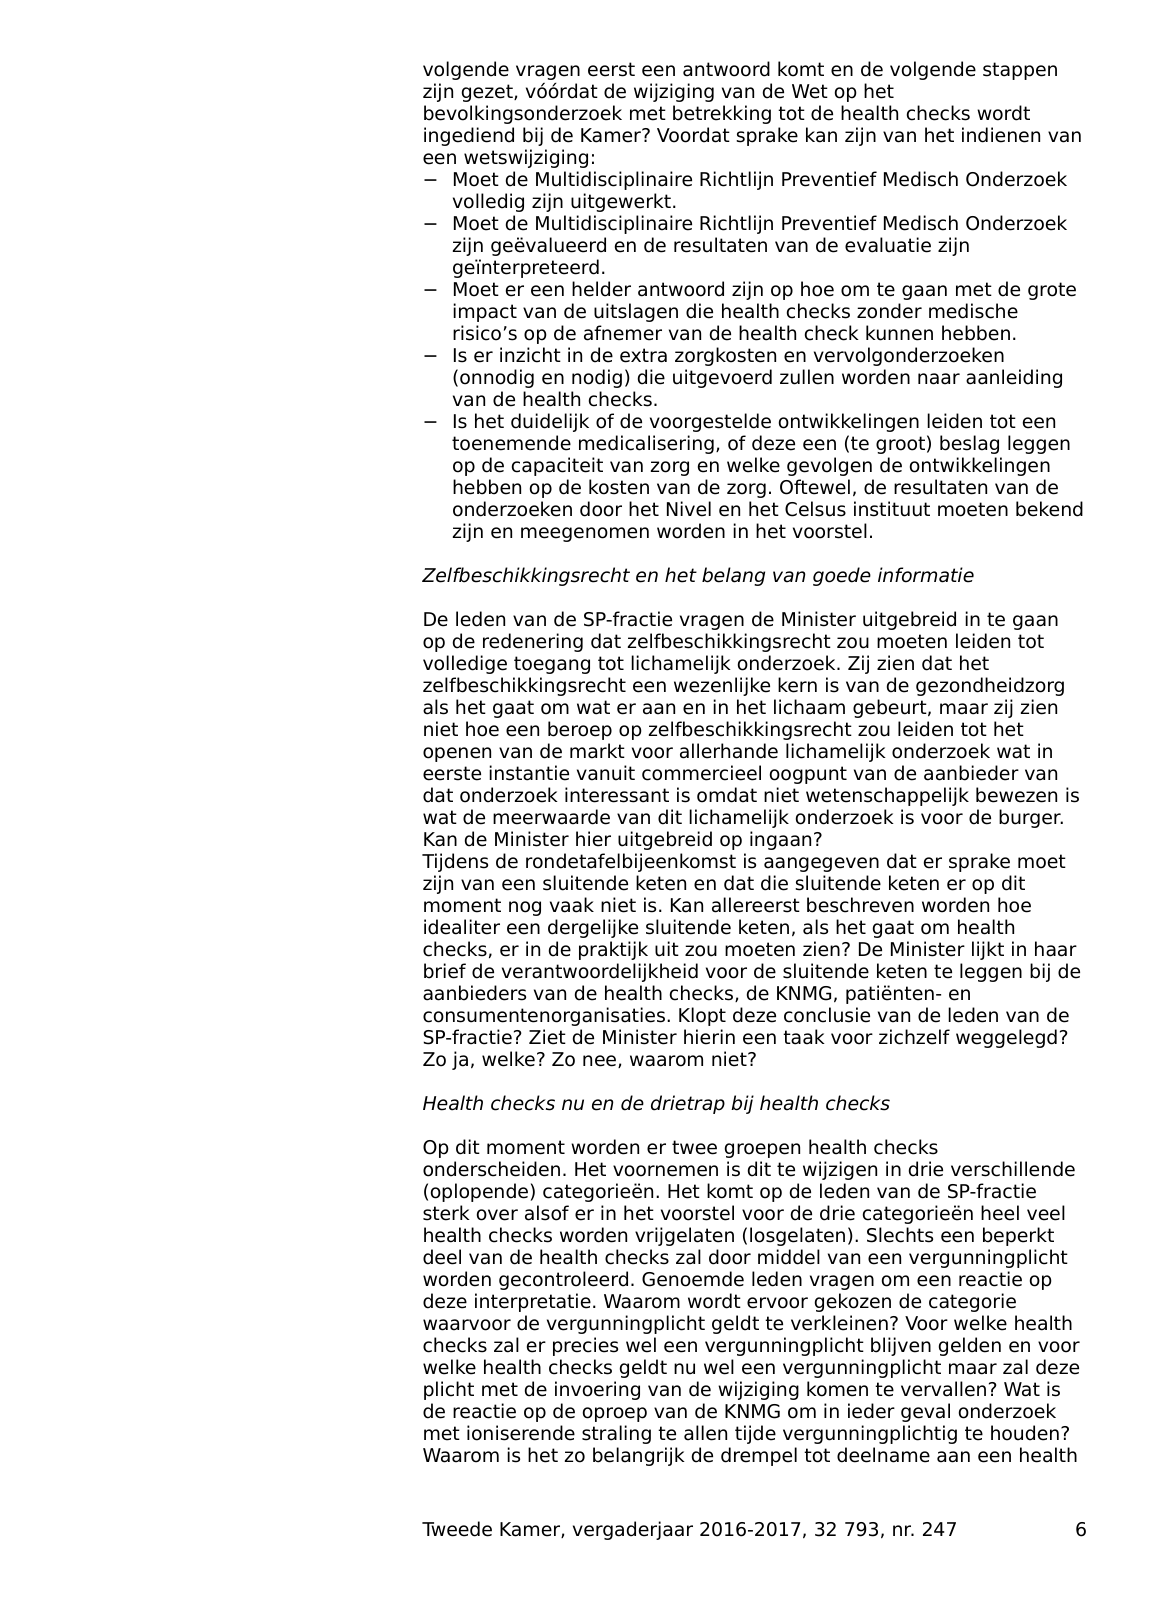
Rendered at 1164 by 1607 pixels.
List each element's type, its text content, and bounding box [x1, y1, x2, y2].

text Op dit moment worden er twee groepen health checks onderscheiden. Het voornemen is dit te wijzigen in drie verschillende (oplopende) categorieën. Het komt op de leden van de SP-fractie sterk over alsof er in het voorstel voor de drie categorieën heel veel health checks worden vrijgelaten (losgelaten). Slechts een beperkt deel van de health checks zal door middel van een vergunningplicht worden gecontroleerd. Genoemde leden vragen om een reactie op deze interpretatie. Waarom wordt ervoor gekozen de categorie waarvoor de vergunningplicht geldt te verkleinen? Voor welke health checks zal er precies wel een vergunningplicht blijven gelden en voor welke health checks geldt nu wel een vergunningplicht maar zal deze plicht met de invoering van de wijziging komen te vervallen? Wat is de reactie op de oproep van de KNMG om in ieder geval onderzoek met ioniserende straling te allen tijde vergunningplichtig te houden? Waarom is het zo belangrijk de drempel tot deelname aan een health [422, 1137, 1087, 1467]
subtitle Health checks nu en de drietrap bij health checks [422, 1093, 1087, 1115]
text Tijdens de rondetafelbijeenkomst is aangegeven dat er sprake moet zijn van een sluitende keten en dat die sluitende keten er op dit moment nog vaak niet is. Kan allereerst beschreven worden hoe idealiter een dergelijke sluitende keten, als het gaat om health checks, er in de praktijk uit zou moeten zien? De Minister lijkt in haar brief de verantwoordelijkheid voor de sluitende keten te leggen bij de aanbieders van de health checks, de KNMG, patiënten- en consumentenorganisaties. Klopt deze conclusie van de leden van de SP-fractie? Ziet de Minister hierin een taak voor zichzelf weggelegd? Zo ja, welke? Zo nee, waarom niet? [422, 851, 1087, 1071]
text − Is het duidelijk of de voorgestelde ontwikkelingen leiden tot een toenemende medicalisering, of deze een (te groot) beslag leggen op de capaciteit van zorg en welke gevolgen de ontwikkelingen hebben op de kosten van de zorg. Oftewel, de resultaten van de onderzoeken door het Nivel en het Celsus instituut moeten bekend zijn en meegenomen worden in het voorstel. [422, 411, 1087, 543]
text volgende vragen eerst een antwoord komt en de volgende stappen zijn gezet, vóórdat de wijziging van de Wet op het bevolkingsonderzoek met betrekking tot de health checks wordt ingediend bij de Kamer? Voordat sprake kan zijn van het indienen van een wetswijziging: [422, 59, 1087, 169]
text − Moet de Multidisciplinaire Richtlijn Preventief Medisch Onderzoek volledig zijn uitgewerkt. [422, 169, 1087, 213]
text − Moet er een helder antwoord zijn op hoe om te gaan met de grote impact van de uitslagen die health checks zonder medische risico’s op de afnemer van de health check kunnen hebben. [422, 279, 1087, 345]
subtitle Zelfbeschikkingsrecht en het belang van goede informatie [422, 565, 1087, 587]
text − Moet de Multidisciplinaire Richtlijn Preventief Medisch Onderzoek zijn geëvalueerd en de resultaten van de evaluatie zijn geïnterpreteerd. [422, 213, 1087, 279]
text De leden van de SP-fractie vragen de Minister uitgebreid in te gaan op de redenering dat zelfbeschikkingsrecht zou moeten leiden tot volledige toegang tot lichamelijk onderzoek. Zij zien dat het zelfbeschikkingsrecht een wezenlijke kern is van de gezondheidzorg als het gaat om wat er aan en in het lichaam gebeurt, maar zij zien niet hoe een beroep op zelfbeschikkingsrecht zou leiden tot het openen van de markt voor allerhande lichamelijk onderzoek wat in eerste instantie vanuit commercieel oogpunt van de aanbieder van dat onderzoek interessant is omdat niet wetenschappelijk bewezen is wat de meerwaarde van dit lichamelijk onderzoek is voor de burger. Kan de Minister hier uitgebreid op ingaan? [422, 609, 1087, 851]
text − Is er inzicht in de extra zorgkosten en vervolgonderzoeken (onnodig en nodig) die uitgevoerd zullen worden naar aanleiding van de health checks. [422, 345, 1087, 411]
